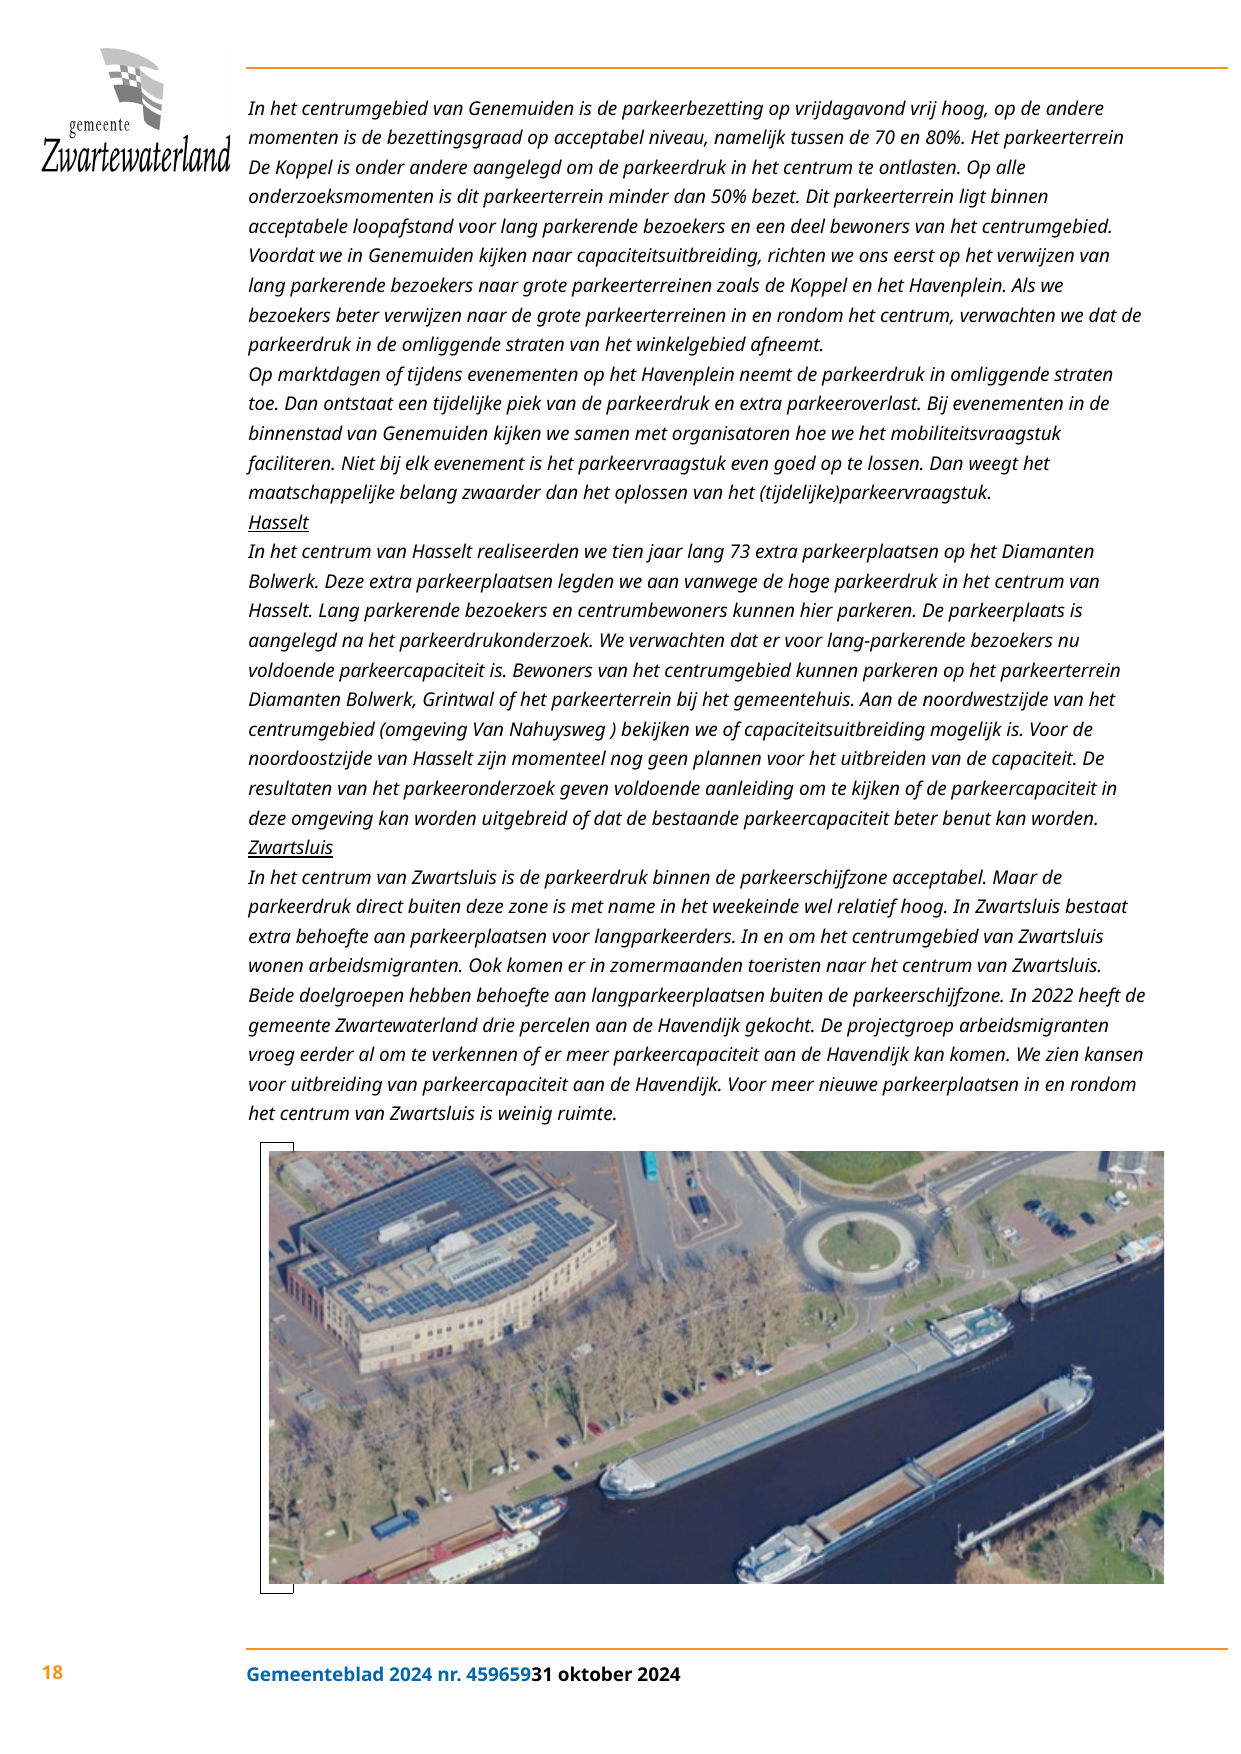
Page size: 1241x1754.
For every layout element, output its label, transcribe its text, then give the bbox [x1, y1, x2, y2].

text In het centrumgebied van Genemuiden is de parkeerbezetting op vrijdagavond vrij hoog, op de andere momenten is de bezettingsgraad op acceptabel niveau, namelijk tussen de 70 en 80%. Het parkeerterrein De Koppel is onder andere aangelegd om de parkeerdruk in het centrum te ontlasten. Op alle onderzoeksmomenten is dit parkeerterrein minder dan 50% bezet. Dit parkeerterrein ligt binnen acceptabele loopafstand voor lang parkerende bezoekers en een deel bewoners van het centrumgebied. Voordat we in Genemuiden kijken naar capaciteitsuitbreiding, richten we ons eerst op het verwijzen van lang parkerende bezoekers naar grote parkeerterreinen zoals de Koppel en het Havenplein. Als we bezoekers beter verwijzen naar de grote parkeerterreinen in en rondom het centrum, verwachten we dat de parkeerdruk in de omliggende straten van het winkelgebied afneemt. [248, 95, 1152, 357]
text Op marktdagen of tijdens evenementen op het Havenplein neemt de parkeerdruk in omliggende straten toe. Dan ontstaat een tijdelijke piek van de parkeerdruk en extra parkeeroverlast. Bij evenementen in de binnenstad van Genemuiden kijken we samen met organisatoren hoe we het mobiliteitsvraagstuk faciliteren. Niet bij elk evenement is het parkeervraagstuk even goed op te lossen. Dan weegt het maatschappelijke belang zwaarder dan het oplossen van het (tijdelijke)parkeervraagstuk. [248, 361, 1152, 505]
picture [268, 1151, 1165, 1584]
text In het centrum van Zwartsluis is de parkeerdruk binnen de parkeerschijfzone acceptabel. Maar de parkeerdruk direct buiten deze zone is met name in het weekeinde wel relatief hoog. In Zwartsluis bestaat extra behoefte aan parkeerplaatsen voor langparkeerders. In en om het centrumgebied van Zwartsluis wonen arbeidsmigranten. Ook komen er in zomermaanden toeristen naar het centrum van Zwartsluis. Beide doelgroepen hebben behoefte aan langparkeerplaatsen buiten de parkeerschijfzone. In 2022 heeft de gemeente Zwartewaterland drie percelen aan de Havendijk gekocht. De projectgroep arbeidsmigranten vroeg eerder al om te verkennen of er meer parkeercapaciteit aan de Havendijk kan komen. We zien kansen voor uitbreiding van parkeercapaciteit aan de Havendijk. Voor meer nieuwe parkeerplaatsen in en rondom het centrum van Zwartsluis is weinig ruimte. [248, 864, 1152, 1126]
text Zwartsluis [248, 834, 1152, 860]
text In het centrum van Hasselt realiseerden we tien jaar lang 73 extra parkeerplaatsen op het Diamanten Bolwerk. Deze extra parkeerplaatsen legden we aan vanwege de hoge parkeerdruk in het centrum van Hasselt. Lang parkerende bezoekers en centrumbewoners kunnen hier parkeren. De parkeerplaats is aangelegd na het parkeerdrukonderzoek. We verwachten dat er voor lang-parkerende bezoekers nu voldoende parkeercapaciteit is. Bewoners van het centrumgebied kunnen parkeren op het parkeerterrein Diamanten Bolwerk, Grintwal of het parkeerterrein bij het gemeentehuis. Aan de noordwestzijde van het centrumgebied (omgeving Van Nahuysweg ) bekijken we of capaciteitsuitbreiding mogelijk is. Voor de noordoostzijde van Hasselt zijn momenteel nog geen plannen voor het uitbreiden van de capaciteit. De resultaten van het parkeeronderzoek geven voldoende aanleiding om te kijken of de parkeercapaciteit in deze omgeving kan worden uitgebreid of dat de bestaande parkeercapaciteit beter benut kan worden. [248, 538, 1152, 831]
text Hasselt [248, 509, 1152, 535]
picture [41, 47, 231, 172]
